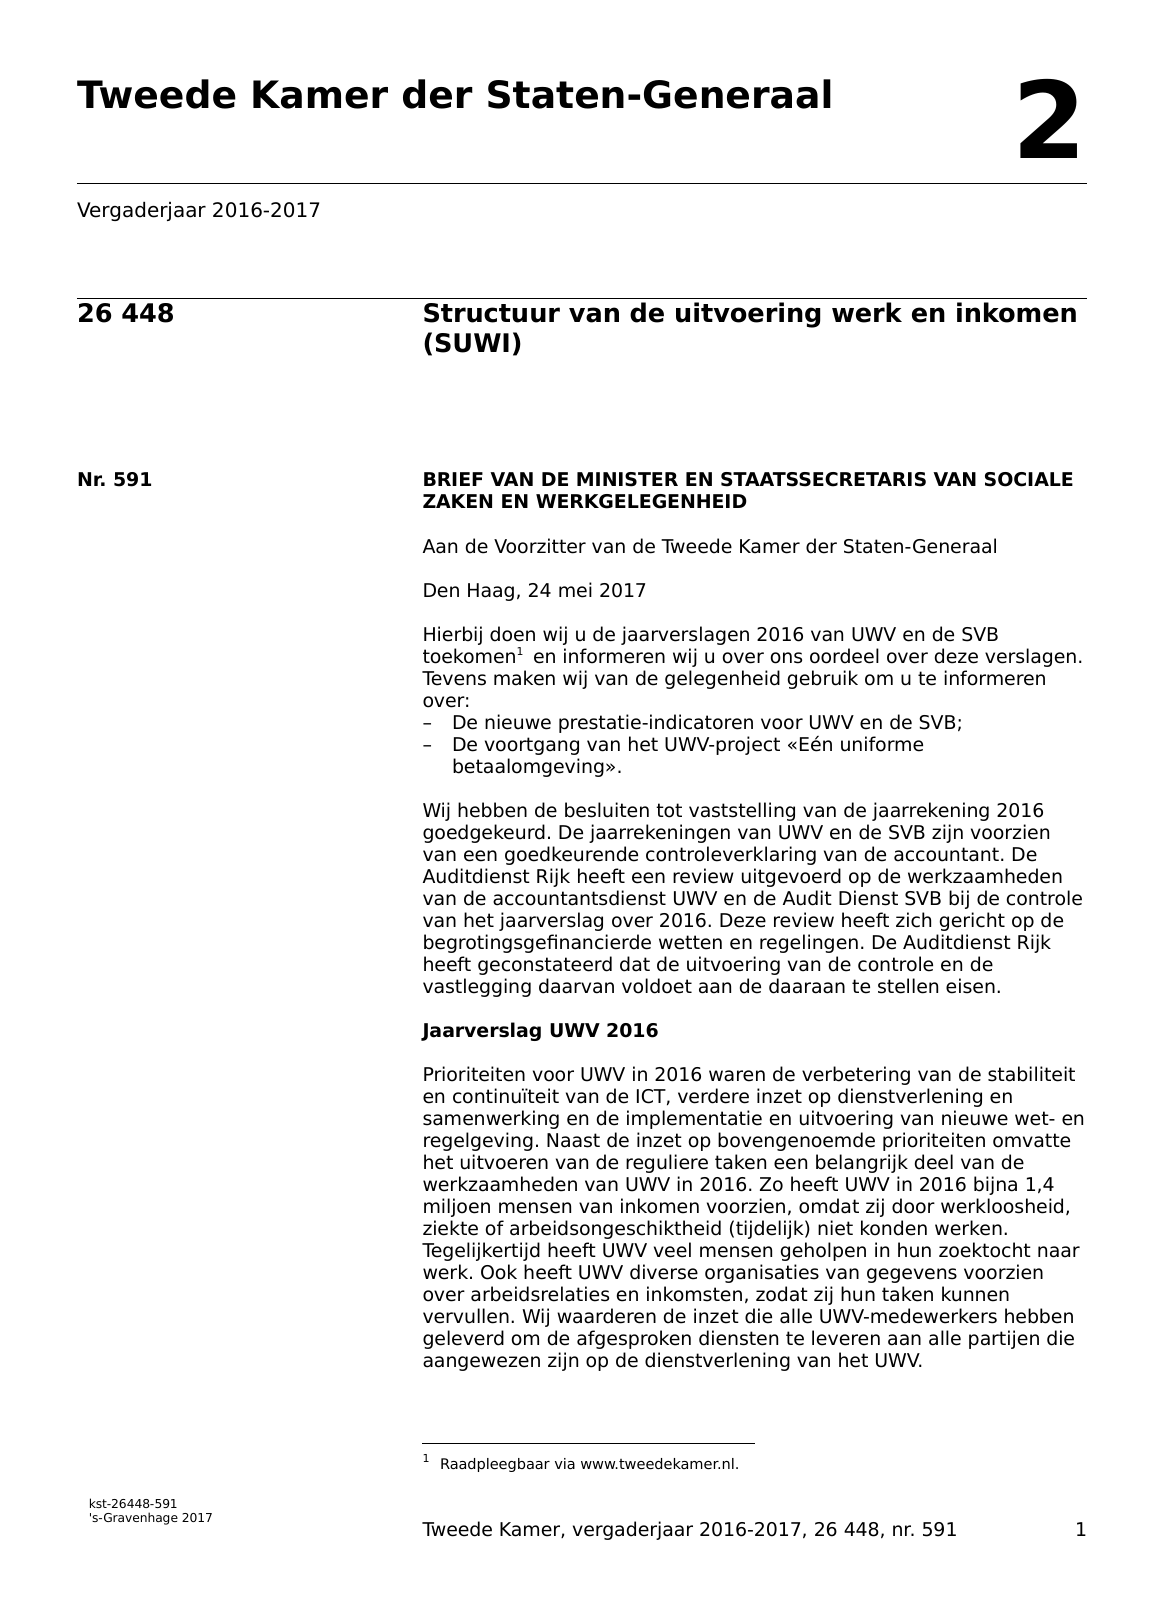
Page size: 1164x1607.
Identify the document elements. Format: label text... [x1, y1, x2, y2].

text kst-26448-591 [88, 1497, 323, 1511]
text Hierbij doen wij u de jaarverslagen 2016 van UWV en de SVB toekomen en informeren wij u over ons oordeel over deze verslagen. Tevens maken wij van de gelegenheid gebruik om u te informeren over: [422, 624, 1087, 712]
subtitle Jaarverslag UWV 2016 [422, 1020, 1087, 1042]
subtitle Nr. 591 BRIEF VAN DE MINISTER EN STAATSSECRETARIS VAN SOCIALE ZAKEN EN WERKGELEGENHEID [77, 469, 1087, 513]
text Prioriteiten voor UWV in 2016 waren de verbetering van de stabiliteit en continuïteit van de ICT, verdere inzet op dienstverlening en samenwerking en de implementatie en uitvoering van nieuwe wet- en regelgeving. Naast de inzet op bovengenoemde prioriteiten omvatte het uitvoeren van de reguliere taken een belangrijk deel van de werkzaamheden van UWV in 2016. Zo heeft UWV in 2016 bijna 1,4 miljoen mensen van inkomen voorzien, omdat zij door werkloosheid, ziekte of arbeidsongeschiktheid (tijdelijk) niet konden werken. Tegelijkertijd heeft UWV veel mensen geholpen in hun zoektocht naar werk. Ook heeft UWV diverse organisaties van gegevens voorzien over arbeidsrelaties en inkomsten, zodat zij hun taken kunnen vervullen. Wij waarderen de inzet die alle UWV-medewerkers hebben geleverd om de afgesproken diensten te leveren aan alle partijen die aangewezen zijn op de dienstverlening van het UWV. [422, 1064, 1087, 1372]
text Wij hebben de besluiten tot vaststelling van de jaarrekening 2016 goedgekeurd. De jaarrekeningen van UWV en de SVB zijn voorzien van een goedkeurende controleverklaring van de accountant. De Auditdienst Rijk heeft een review uitgevoerd op de werkzaamheden van de accountantsdienst UWV en de Audit Dienst SVB bij de controle van het jaarverslag over 2016. Deze review heeft zich gericht op de begrotingsgefinancierde wetten en regelingen. De Auditdienst Rijk heeft geconstateerd dat de uitvoering van de controle en de vastlegging daarvan voldoet aan de daaraan te stellen eisen. [422, 800, 1087, 998]
subtitle 26 448 Structuur van de uitvoering werk en inkomen (SUWI) [77, 299, 1087, 358]
text – De nieuwe prestatie-indicatoren voor UWV en de SVB; [422, 712, 1087, 734]
text Aan de Voorzitter van de Tweede Kamer der Staten-Generaal [422, 536, 1087, 557]
table_cell Vergaderjaar 2016-2017 [77, 184, 1087, 298]
table_header 2 [886, 59, 1087, 183]
text Den Haag, 24 mei 2017 [422, 580, 1087, 602]
table_header Tweede Kamer der Staten-Generaal [77, 59, 886, 183]
text – De voortgang van het UWV-project «Eén uniforme betaalomgeving». [422, 734, 1087, 778]
text 's-Gravenhage 2017 [88, 1511, 323, 1525]
text Raadpleegbaar via www.tweedekamer.nl. [422, 1452, 1087, 1474]
